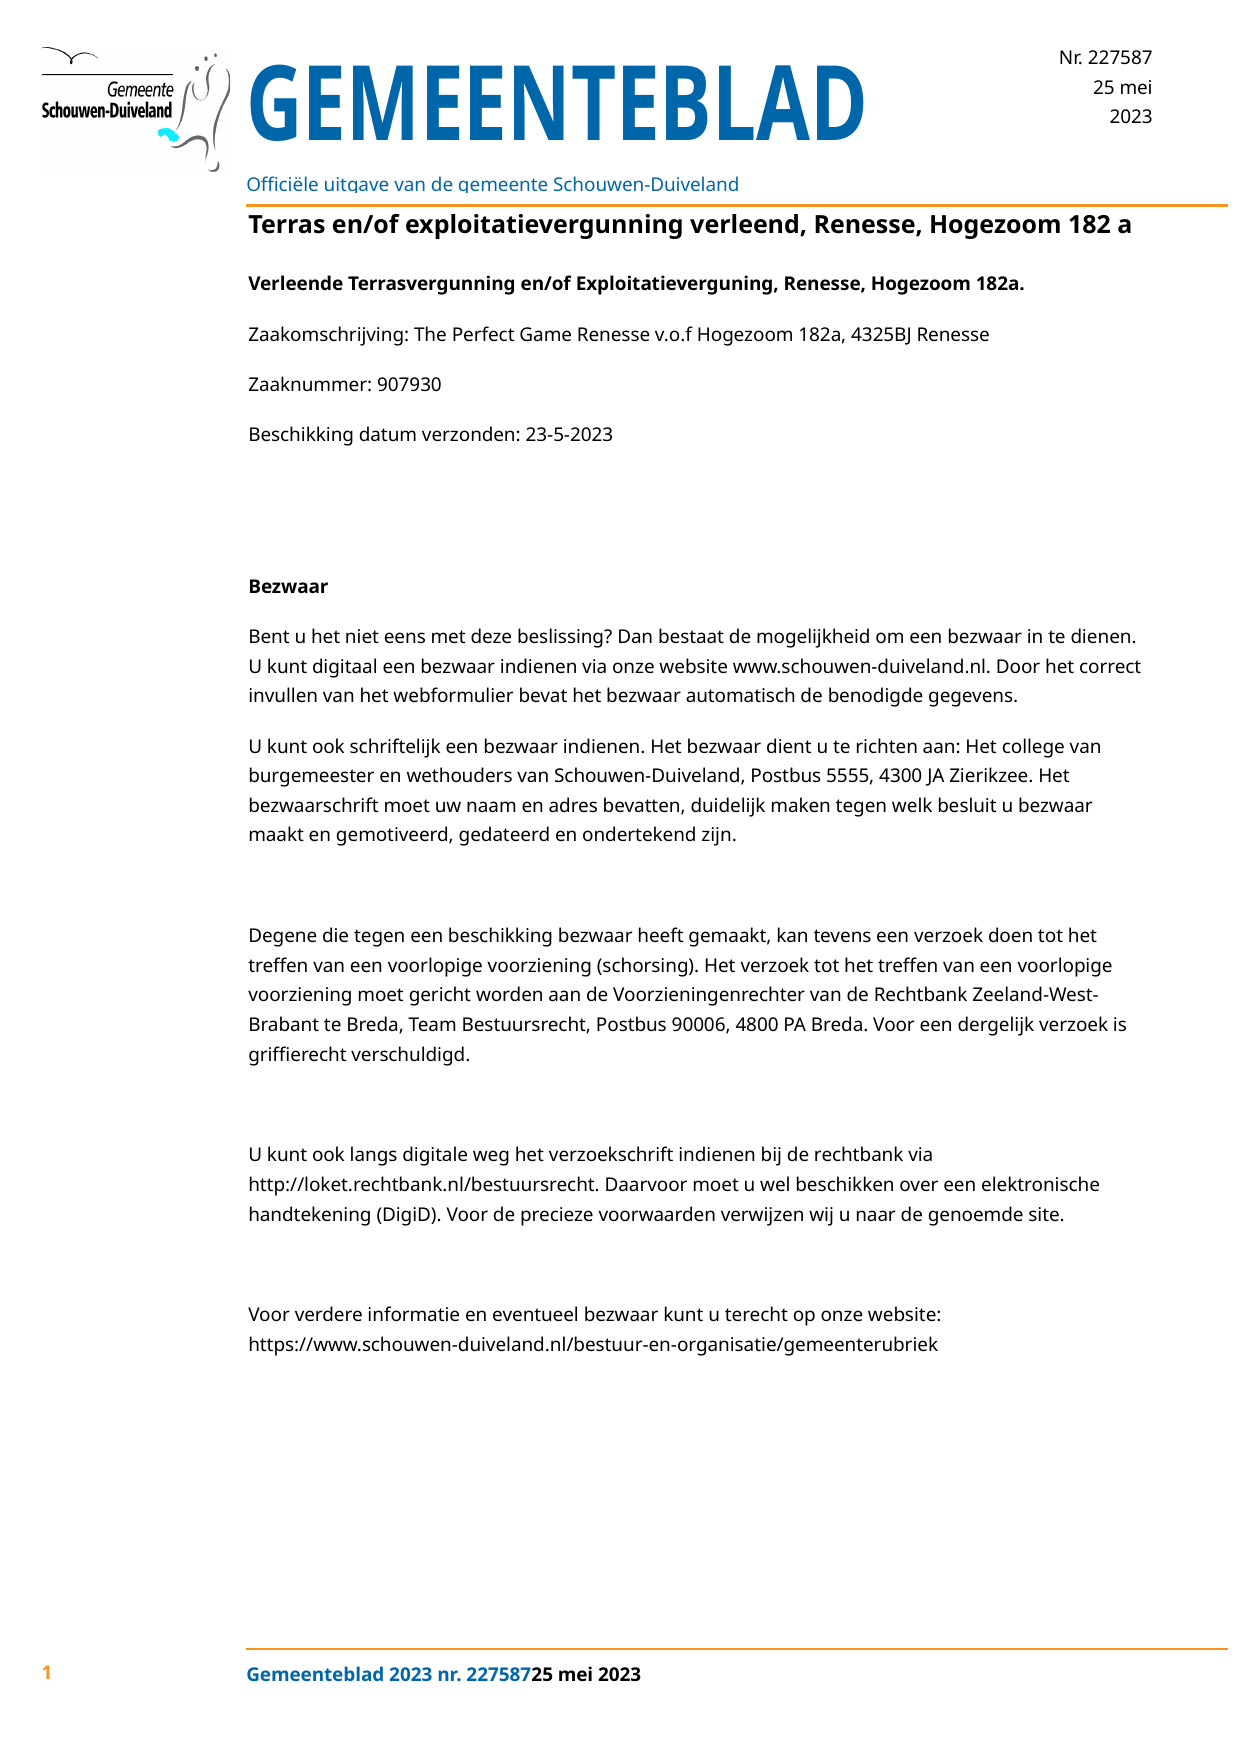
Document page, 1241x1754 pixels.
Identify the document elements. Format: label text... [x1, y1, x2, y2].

text Beschikking datum verzonden: 23-5-2023 [248, 422, 1152, 447]
text Verleende Terrasvergunning en/of Exploitatieverguning, Renesse, Hogezoom 182a. [248, 270, 1152, 296]
text U kunt ook schriftelijk een bezwaar indienen. Het bezwaar dient u te richten aan: Het college van burgemeester en wethouders van Schouwen-Duiveland, Postbus 5555, 4300 JA Zierikzee. Het bezwaarschrift moet uw naam en adres bevatten, duidelijk maken tegen welk besluit u bezwaar maakt en gemotiveerd, gedateerd en ondertekend zijn. [248, 733, 1152, 847]
text Terras en/of exploitatievergunning verleend, Renesse, Hogezoom 182 a [248, 207, 1152, 241]
text Zaaknummer: 907930 [248, 371, 1152, 397]
text Bent u het niet eens met deze beslissing? Dan bestaat de mogelijkheid om een bezwaar in te dienen. U kunt digitaal een bezwaar indienen via onze website www.schouwen-duiveland.nl. Door het correct invullen van het webformulier bevat het bezwaar automatisch de benodigde gegevens. [248, 623, 1152, 708]
text Degene die tegen een beschikking bezwaar heeft gemaakt, kan tevens een verzoek doen tot het treffen van een voorlopige voorziening (schorsing). Het verzoek tot het treffen van een voorlopige voorziening moet gericht worden aan de Voorzieningenrechter van de Rechtbank Zeeland-West-Brabant te Breda, Team Bestuursrecht, Postbus 90006, 4800 PA Breda. Voor een dergelijk verzoek is griffierecht verschuldigd. [248, 922, 1152, 1066]
text U kunt ook langs digitale weg het verzoekschrift indienen bij de rechtbank via http://loket.rechtbank.nl/bestuursrecht. Daarvoor moet u wel beschikken over een elektronische handtekening (DigiD). Voor de precieze voorwaarden verwijzen wij u naar de genoemde site. [248, 1142, 1152, 1226]
text Voor verdere informatie en eventueel bezwaar kunt u terecht op onze website: https://www.schouwen-duiveland.nl/bestuur-en-organisatie/gemeenterubriek [248, 1302, 1152, 1357]
text Zaakomschrijving: The Perfect Game Renesse v.o.f Hogezoom 182a, 4325BJ Renesse [248, 321, 1152, 346]
text Bezwaar [248, 573, 1152, 598]
picture [41, 47, 231, 172]
